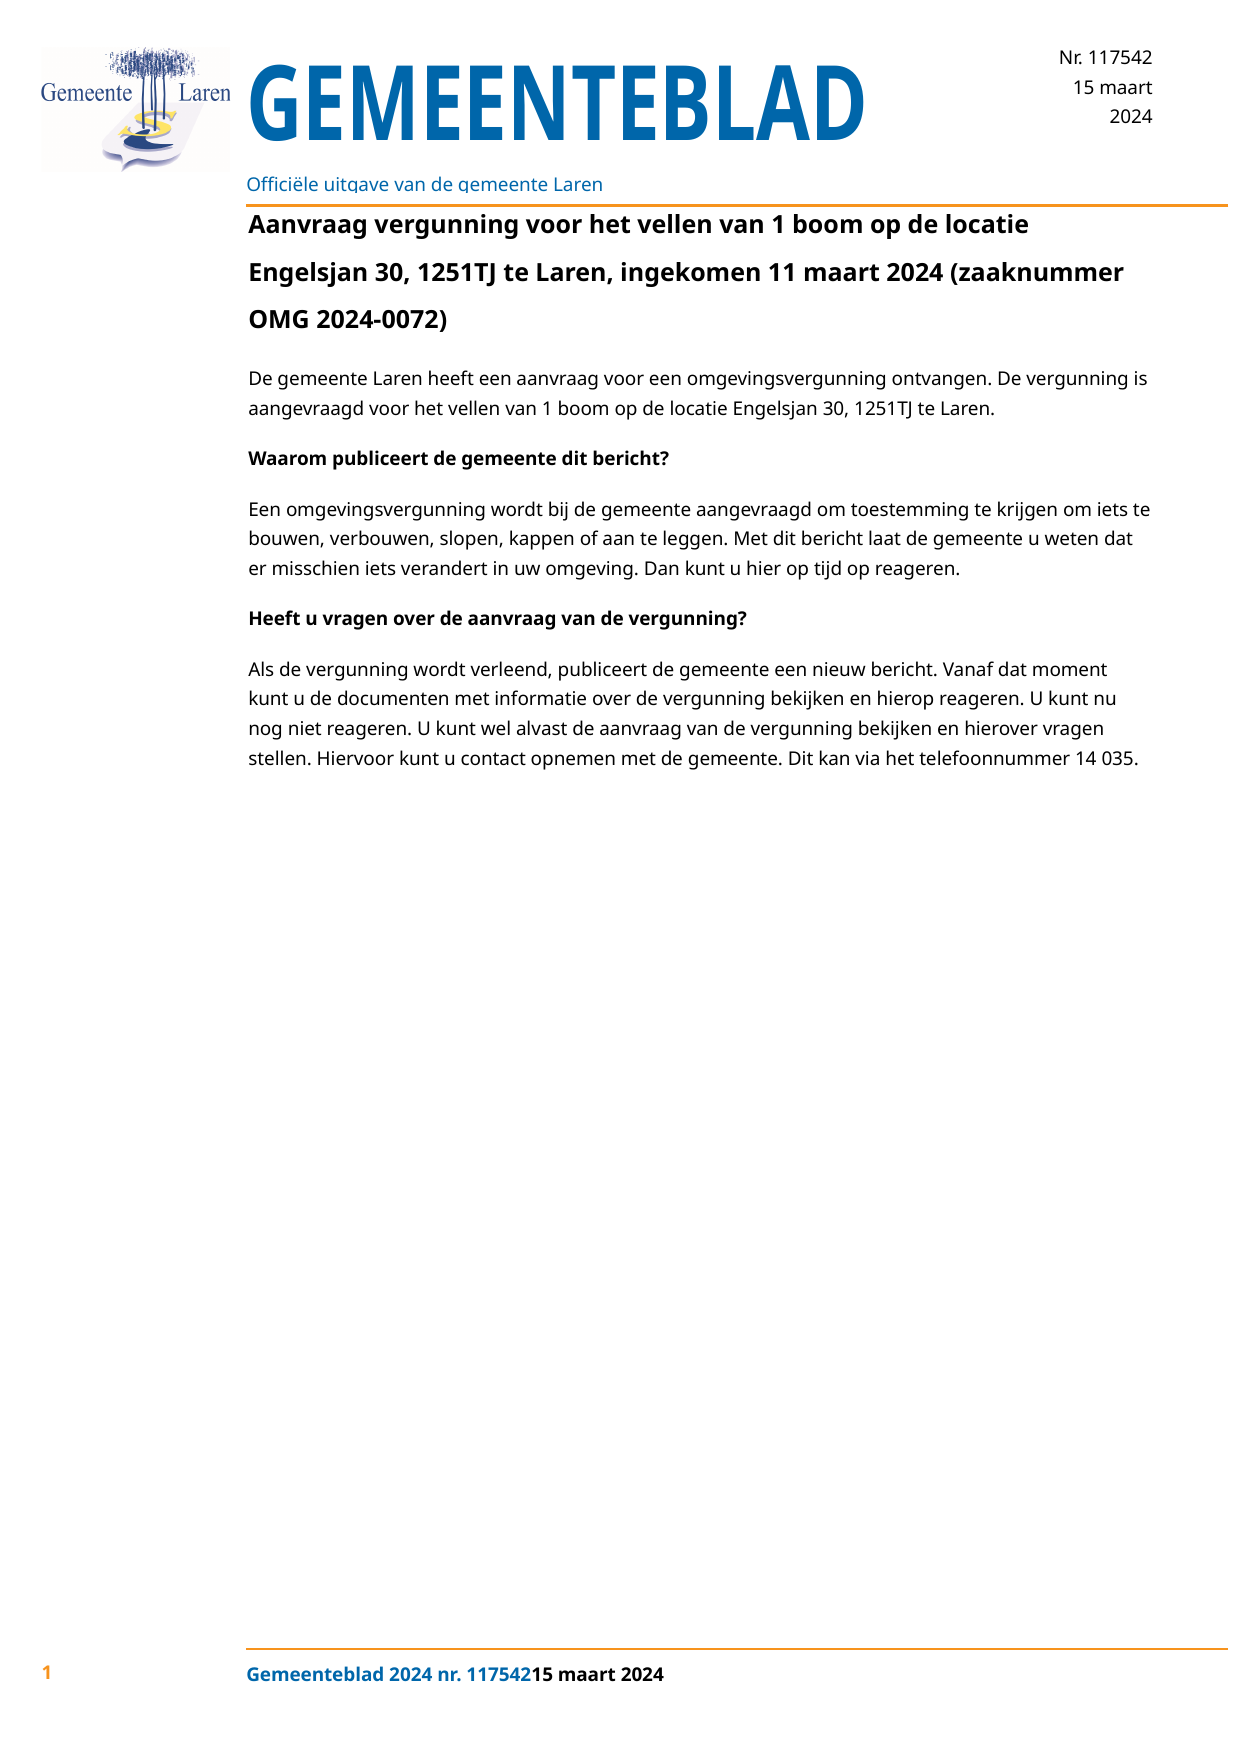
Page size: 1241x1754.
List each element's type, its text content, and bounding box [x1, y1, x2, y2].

text De gemeente Laren heeft een aanvraag voor een omgevingsvergunning ontvangen. De vergunning is aangevraagd voor het vellen van 1 boom op de locatie Engelsjan 30, 1251TJ te Laren. [248, 366, 1152, 421]
text Heeft u vragen over de aanvraag van de vergunning? [248, 606, 1152, 631]
picture [41, 47, 231, 172]
text Waarom publiceert de gemeente dit bericht? [248, 446, 1152, 471]
text Aanvraag vergunning voor het vellen van 1 boom op de locatie Engelsjan 30, 1251TJ te Laren, ingekomen 11 maart 2024 (zaaknummer OMG 2024-0072) [248, 207, 1152, 336]
text Een omgevingsvergunning wordt bij de gemeente aangevraagd om toestemming te krijgen om iets te bouwen, verbouwen, slopen, kappen of aan te leggen. Met dit bericht laat de gemeente u weten dat er misschien iets verandert in uw omgeving. Dan kunt u hier op tijd op reageren. [248, 496, 1152, 581]
text Als de vergunning wordt verleend, publiceert de gemeente een nieuw bericht. Vanaf dat moment kunt u de documenten met informatie over de vergunning bekijken en hierop reageren. U kunt nu nog niet reageren. U kunt wel alvast de aanvraag van de vergunning bekijken en hierover vragen stellen. Hiervoor kunt u contact opnemen met de gemeente. Dit kan via het telefoonnummer 14 035. [248, 656, 1152, 770]
